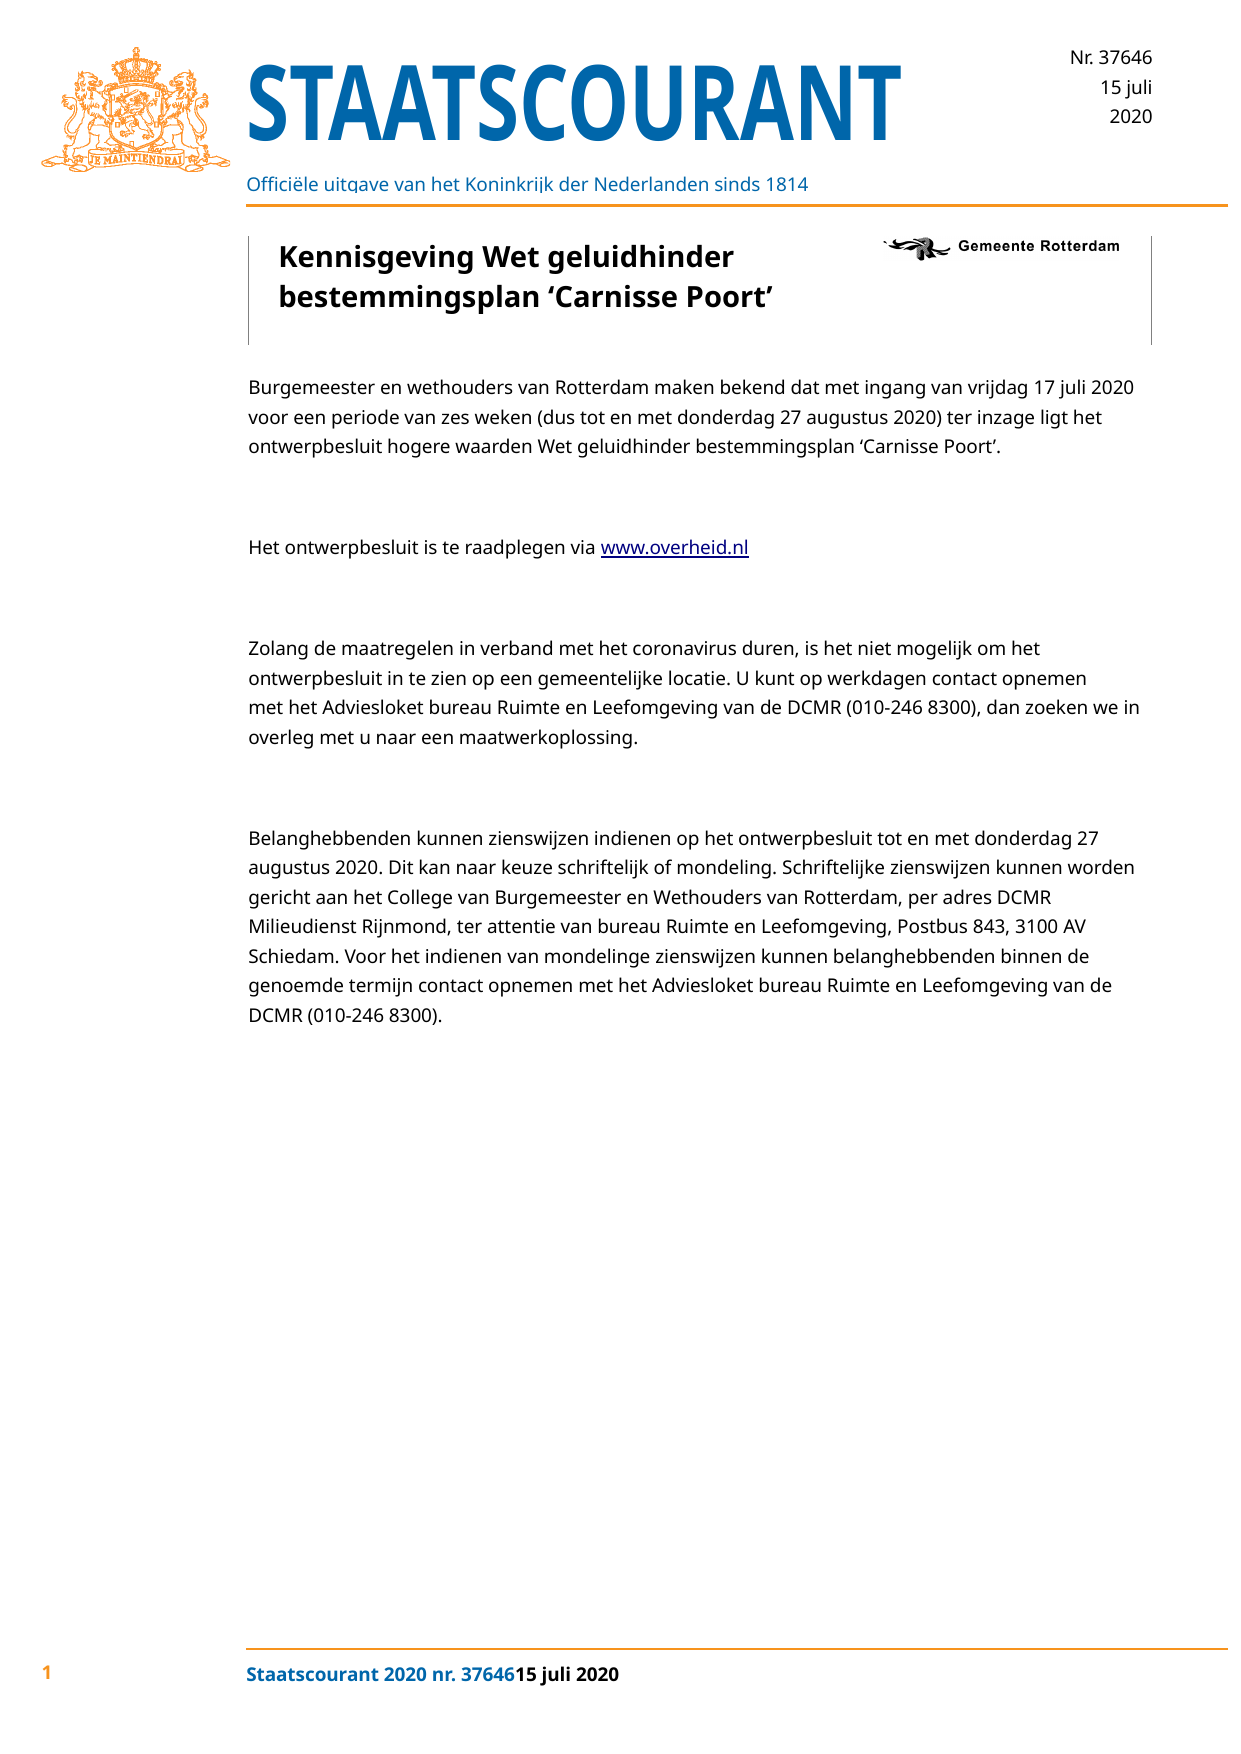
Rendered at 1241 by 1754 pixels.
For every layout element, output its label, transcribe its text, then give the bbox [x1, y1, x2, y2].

picture [41, 47, 231, 172]
picture [882, 236, 1119, 261]
text Burgemeester en wethouders van Rotterdam maken bekend dat met ingang van vrijdag 17 juli 2020 voor een periode van zes weken (dus tot en met donderdag 27 augustus 2020) ter inzage ligt het ontwerpbesluit hogere waarden Wet geluidhinder bestemmingsplan ‘Carnisse Poort’. [248, 374, 1152, 459]
text Het ontwerpbesluit is te raadplegen via www.overheid.nl [248, 534, 1152, 560]
text Belanghebbenden kunnen zienswijzen indienen op het ontwerpbesluit tot en met donderdag 27 augustus 2020. Dit kan naar keuze schriftelijk of mondeling. Schriftelijke zienswijzen kunnen worden gericht aan het College van Burgemeester en Wethouders van Rotterdam, per adres DCMR Milieudienst Rijnmond, ter attentie van bureau Ruimte en Leefomgeving, Postbus 843, 3100 AV Schiedam. Voor het indienen van mondelinge zienswijzen kunnen belanghebbenden binnen de genoemde termijn contact opnemen met het Adviesloket bureau Ruimte en Leefomgeving van de DCMR (010-246 8300). [248, 825, 1152, 1028]
text Zolang de maatregelen in verband met het coronavirus duren, is het niet mogelijk om het ontwerpbesluit in te zien op een gemeentelijke locatie. U kunt op werkdagen contact opnemen met het Adviesloket bureau Ruimte en Leefomgeving van de DCMR (010-246 8300), dan zoeken we in overleg met u naar een maatwerkoplossing. [248, 635, 1152, 749]
table_header [850, 236, 1151, 345]
table_header Kennisgeving Wet geluidhinder bestemmingsplan ‘Carnisse Poort’ [249, 236, 850, 345]
